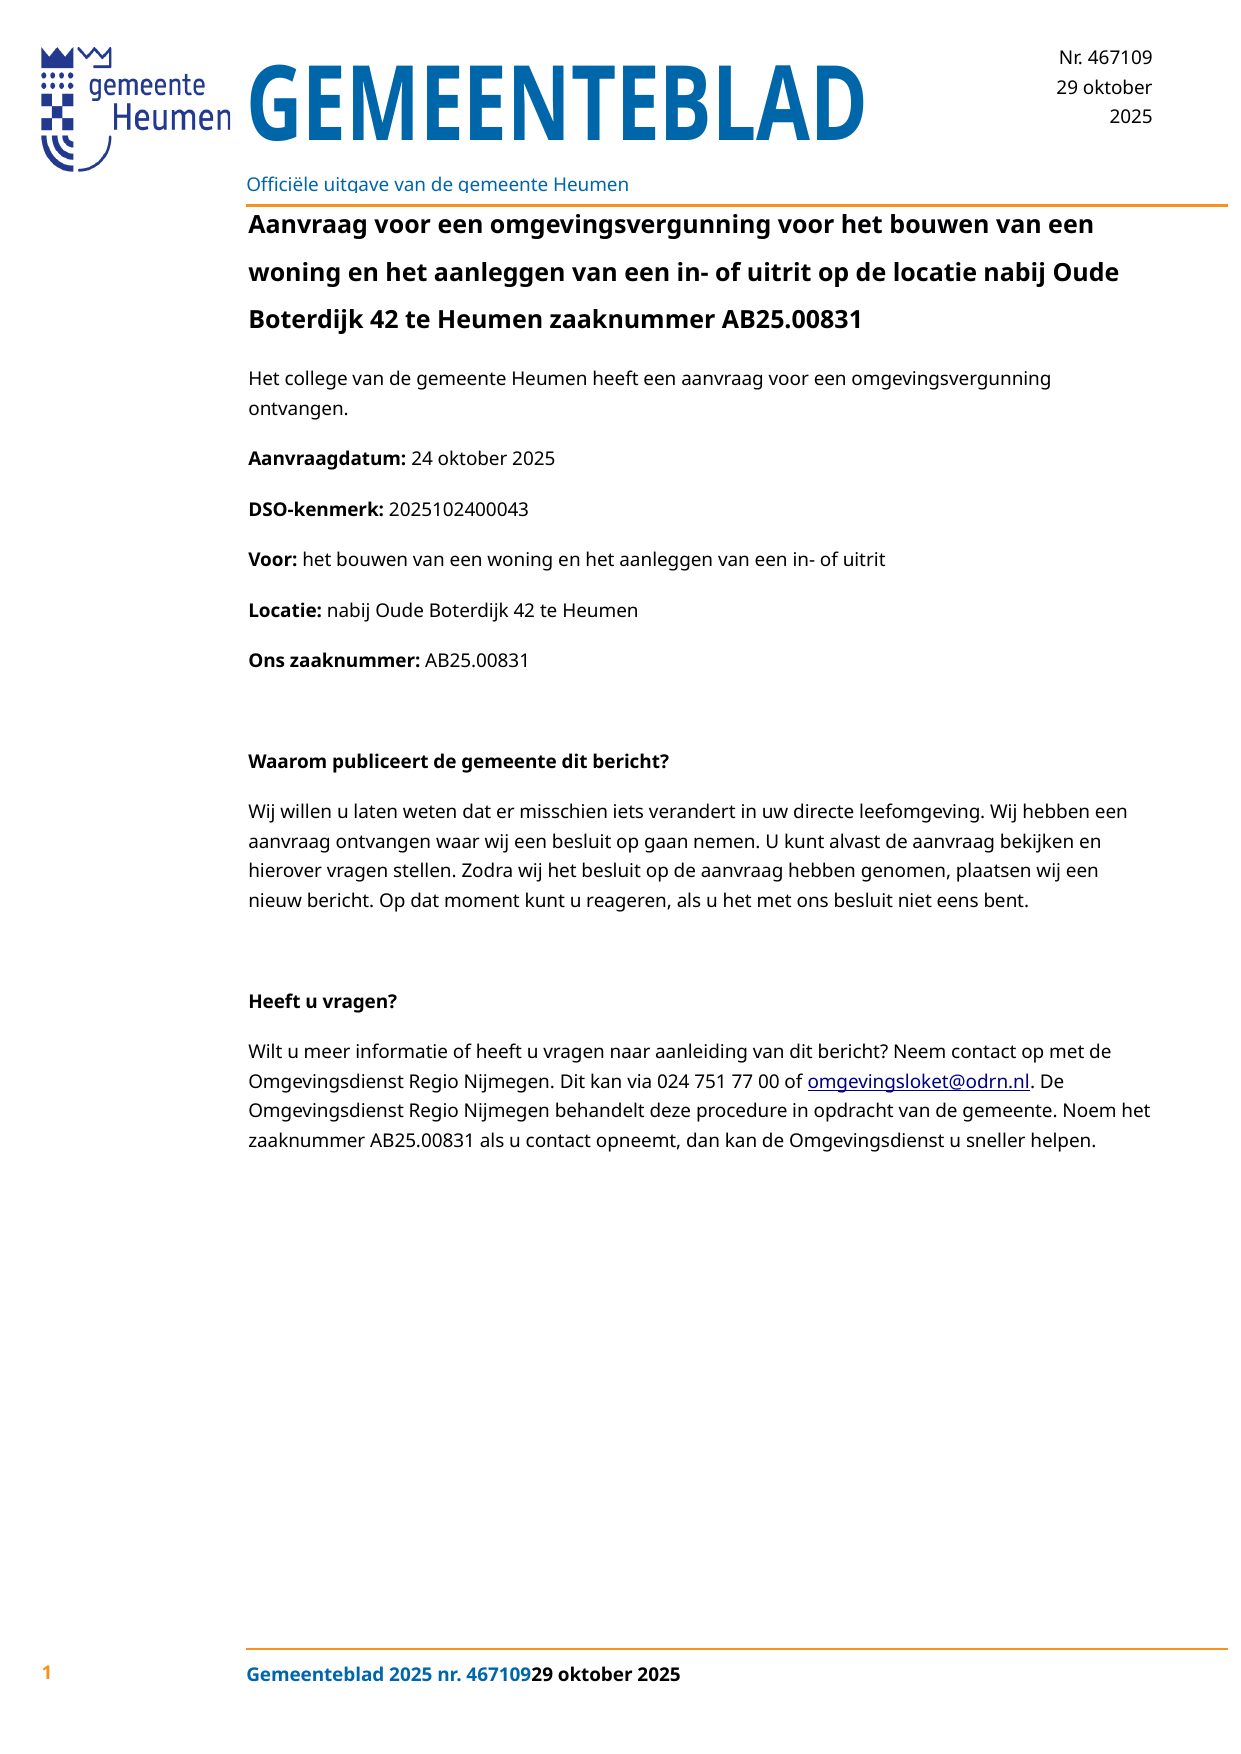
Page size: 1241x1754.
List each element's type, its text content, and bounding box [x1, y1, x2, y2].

text Aanvraag voor een omgevingsvergunning voor het bouwen van een woning en het aanleggen van een in- of uitrit op de locatie nabij Oude Boterdijk 42 te Heumen zaaknummer AB25.00831 [248, 207, 1152, 336]
text Wilt u meer informatie of heeft u vragen naar aanleiding van dit bericht? Neem contact op met de Omgevingsdienst Regio Nijmegen. Dit kan via 024 751 77 00 of omgevingsloket@odrn.nl. De Omgevingsdienst Regio Nijmegen behandelt deze procedure in opdracht van de gemeente. Noem het zaaknummer AB25.00831 als u contact opneemt, dan kan de Omgevingsdienst u sneller helpen. [248, 1038, 1152, 1153]
text Het college van de gemeente Heumen heeft een aanvraag voor een omgevingsvergunning ontvangen. [248, 366, 1152, 421]
text Waarom publiceert de gemeente dit bericht? [248, 748, 1152, 774]
picture [41, 47, 231, 172]
text Aanvraagdatum: 24 oktober 2025 [248, 446, 1152, 471]
text DSO-kenmerk: 2025102400043 [248, 496, 1152, 522]
text Voor: het bouwen van een woning en het aanleggen van een in- of uitrit [248, 546, 1152, 572]
text Locatie: nabij Oude Boterdijk 42 te Heumen [248, 597, 1152, 622]
text Wij willen u laten weten dat er misschien iets verandert in uw directe leefomgeving. Wij hebben een aanvraag ontvangen waar wij een besluit op gaan nemen. U kunt alvast de aanvraag bekijken en hierover vragen stellen. Zodra wij het besluit op de aanvraag hebben genomen, plaatsen wij een nieuw bericht. Op dat moment kunt u reageren, als u het met ons besluit niet eens bent. [248, 798, 1152, 913]
text Heeft u vragen? [248, 988, 1152, 1014]
text Ons zaaknummer: AB25.00831 [248, 647, 1152, 673]
